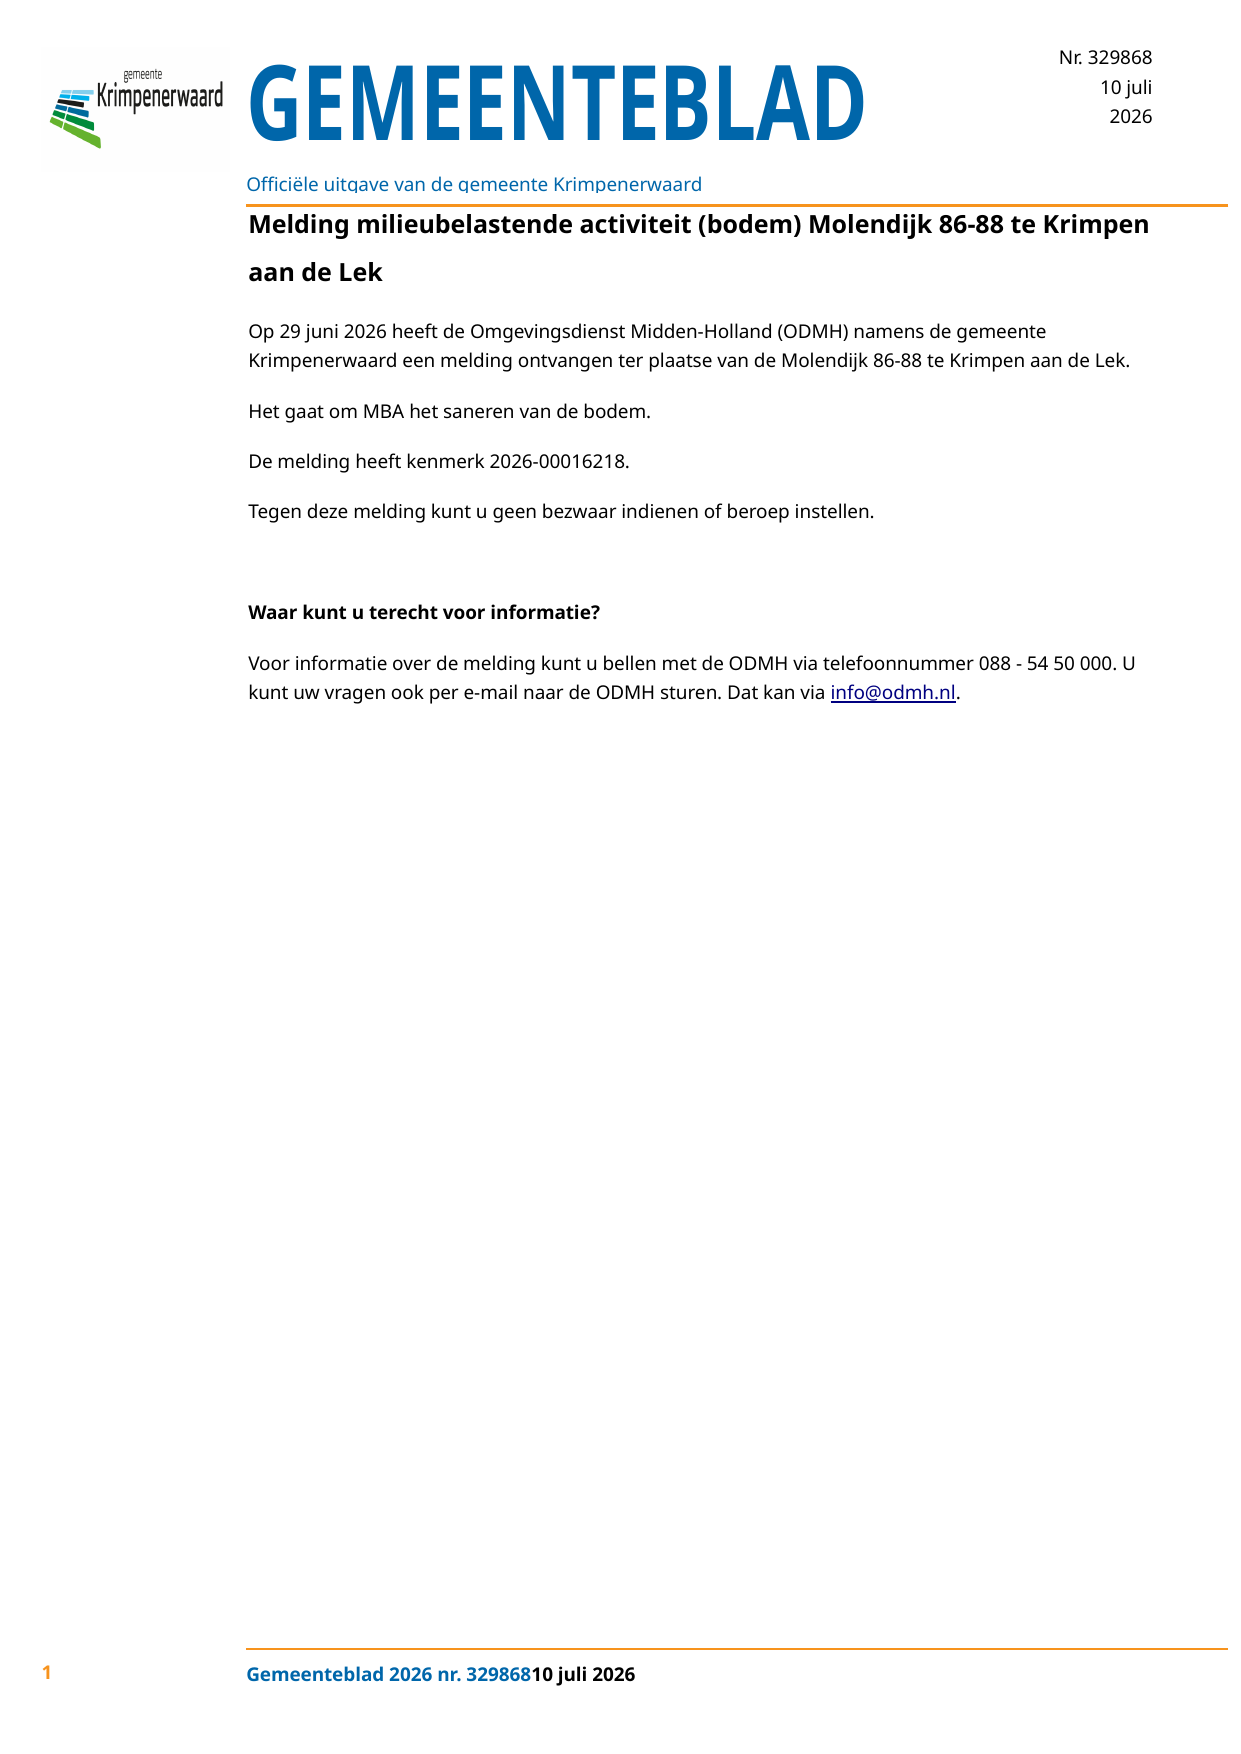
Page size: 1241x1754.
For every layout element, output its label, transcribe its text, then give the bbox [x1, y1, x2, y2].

text Het gaat om MBA het saneren van de bodem. [248, 398, 1152, 424]
text Op 29 juni 2026 heeft de Omgevingsdienst Midden-Holland (ODMH) namens de gemeente Krimpenerwaard een melding ontvangen ter plaatse van de Molendijk 86-88 te Krimpen aan de Lek. [248, 318, 1152, 373]
text Waar kunt u terecht voor informatie? [248, 599, 1152, 625]
text Melding milieubelastende activiteit (bodem) Molendijk 86-88 te Krimpen aan de Lek [248, 207, 1152, 288]
text De melding heeft kenmerk 2026-00016218. [248, 448, 1152, 474]
text Tegen deze melding kunt u geen bezwaar indienen of beroep instellen. [248, 499, 1152, 524]
text Voor informatie over de melding kunt u bellen met de ODMH via telefoonnummer 088 - 54 50 000. U kunt uw vragen ook per e-mail naar de ODMH sturen. Dat kan via info@odmh.nl. [248, 650, 1152, 705]
picture [41, 47, 231, 172]
